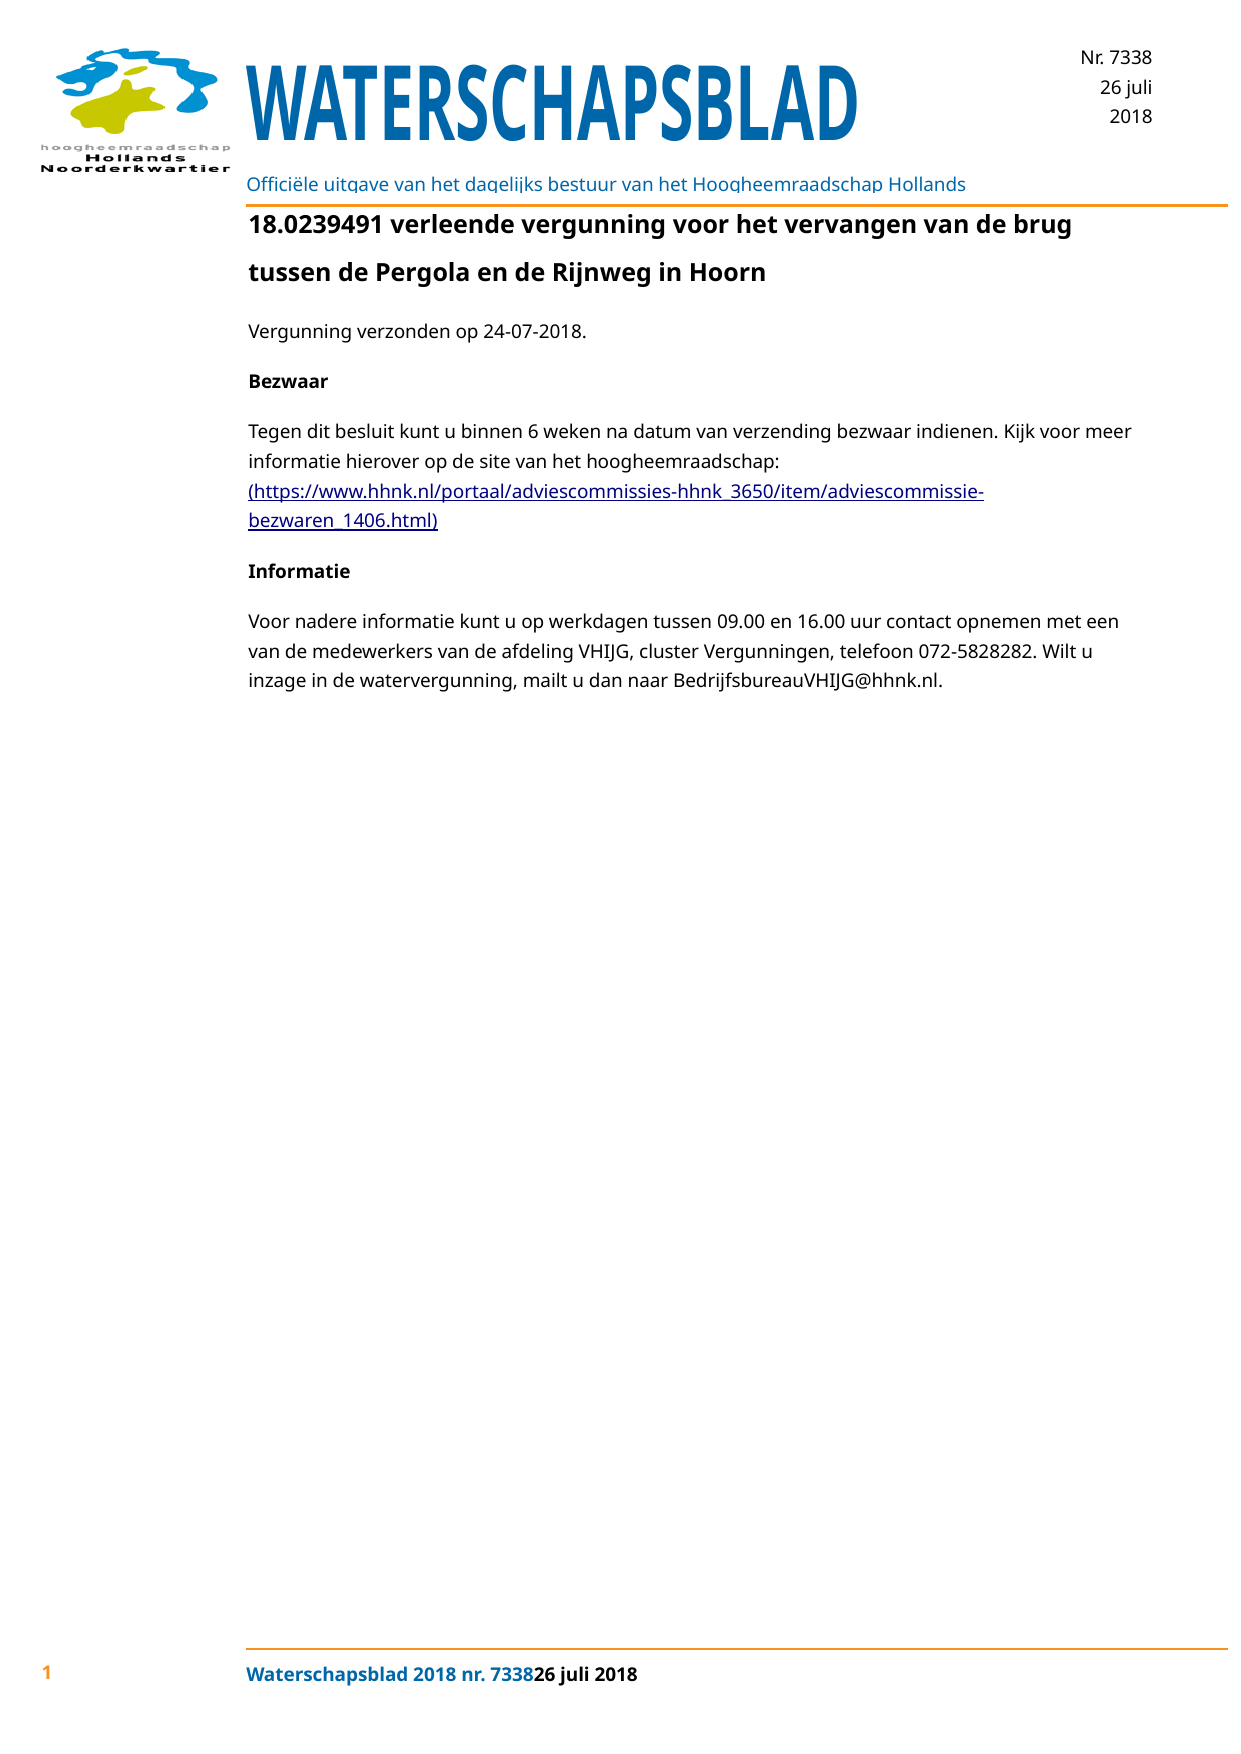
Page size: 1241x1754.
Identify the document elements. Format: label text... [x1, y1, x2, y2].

text Voor nadere informatie kunt u op werkdagen tussen 09.00 en 16.00 uur contact opnemen met een van de medewerkers van de afdeling VHIJG, cluster Vergunningen, telefoon 072-5828282. Wilt u inzage in de watervergunning, mailt u dan naar BedrijfsbureauVHIJG@hhnk.nl. [248, 608, 1152, 693]
text Informatie [248, 558, 1152, 584]
text Tegen dit besluit kunt u binnen 6 weken na datum van verzending bezwaar indienen. Kijk voor meer informatie hierover op de site van het hoogheemraadschap: (https://www.hhnk.nl/portaal/adviescommissies-hhnk_3650/item/adviescommissie-bezwaren_1406.html) [248, 419, 1152, 533]
text Bezwaar [248, 368, 1152, 394]
text Vergunning verzonden op 24-07-2018. [248, 318, 1152, 344]
text 18.0239491 verleende vergunning voor het vervangen van de brug tussen de Pergola en de Rijnweg in Hoorn [248, 207, 1152, 288]
picture [41, 47, 231, 172]
